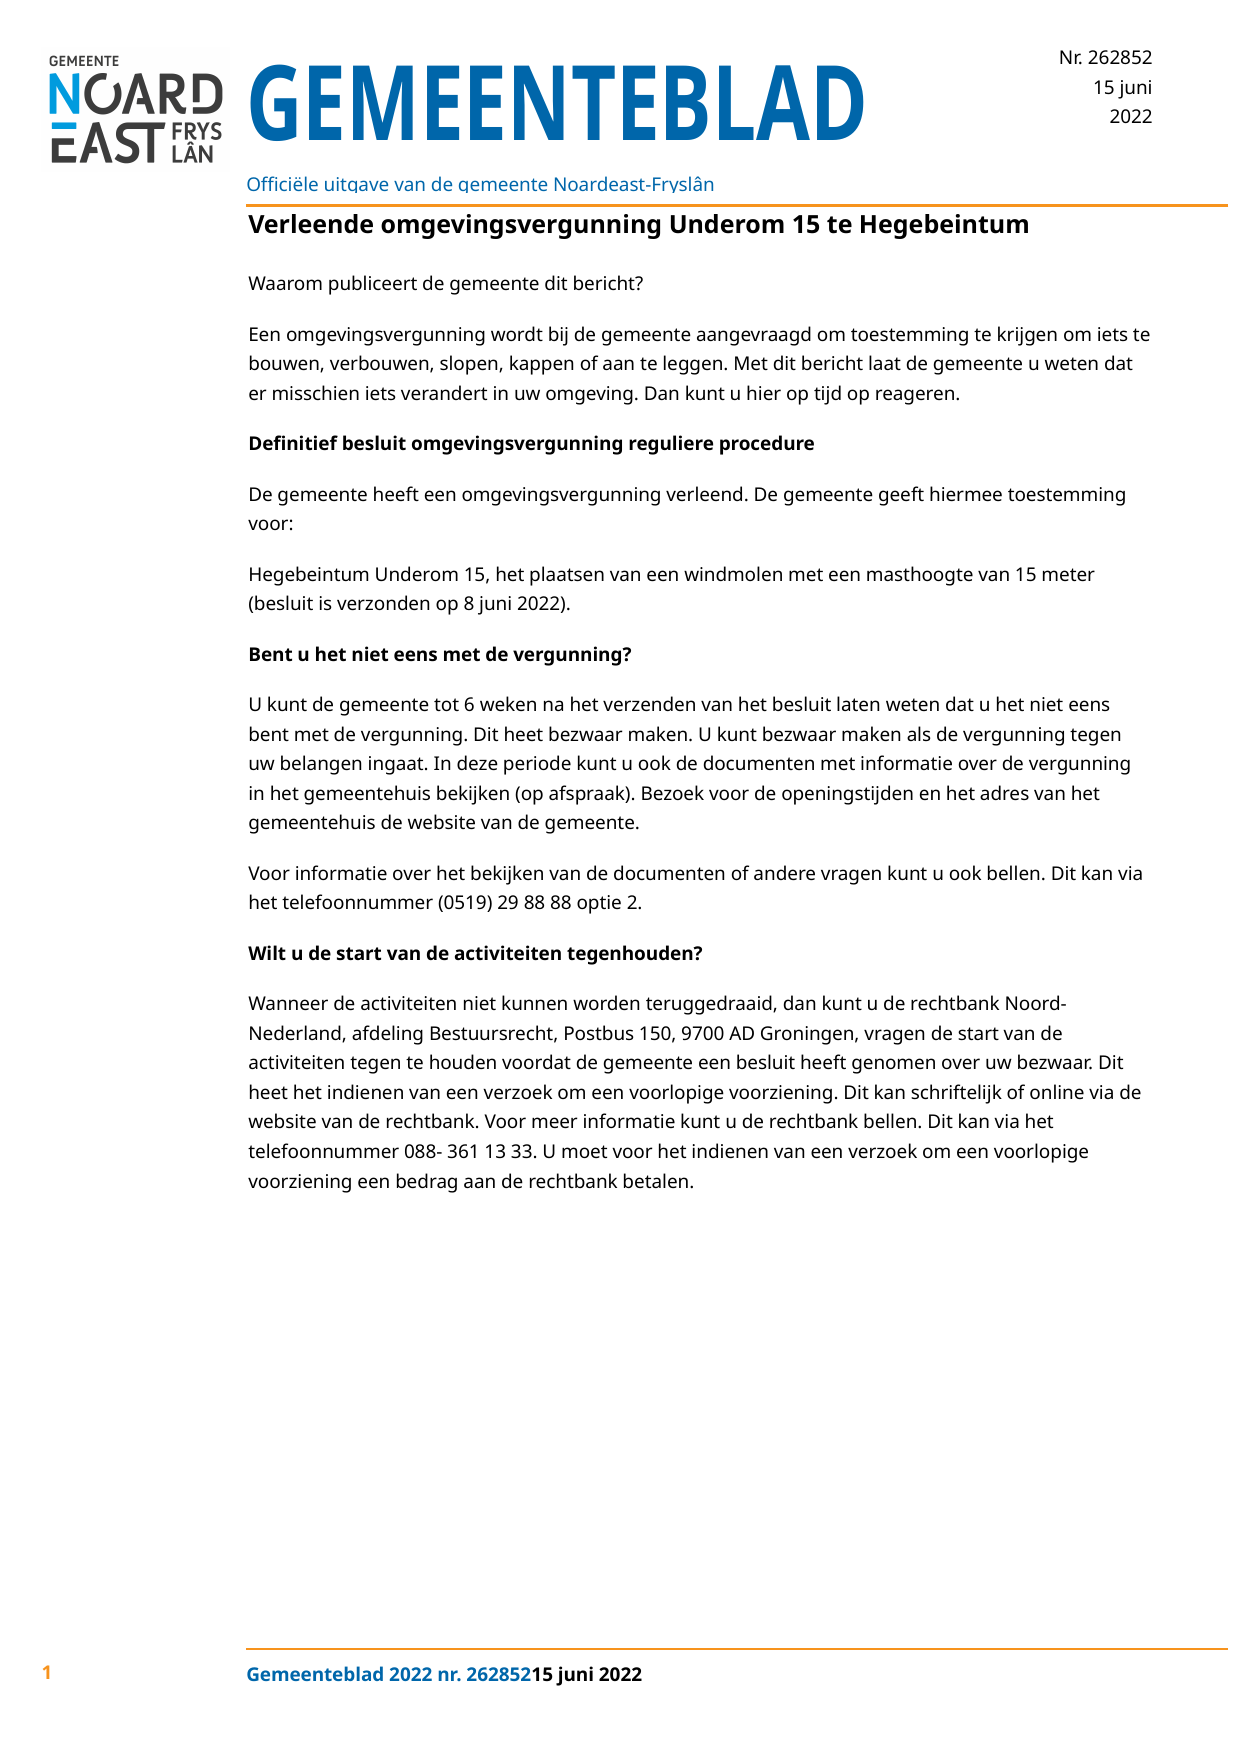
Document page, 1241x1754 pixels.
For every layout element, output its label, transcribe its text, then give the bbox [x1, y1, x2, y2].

text De gemeente heeft een omgevingsvergunning verleend. De gemeente geeft hiermee toestemming voor: [248, 481, 1152, 536]
text Een omgevingsvergunning wordt bij de gemeente aangevraagd om toestemming te krijgen om iets te bouwen, verbouwen, slopen, kappen of aan te leggen. Met dit bericht laat de gemeente u weten dat er misschien iets verandert in uw omgeving. Dan kunt u hier op tijd op reageren. [248, 321, 1152, 406]
text Wanneer de activiteiten niet kunnen worden teruggedraaid, dan kunt u de rechtbank Noord-Nederland, afdeling Bestuursrecht, Postbus 150, 9700 AD Groningen, vragen de start van de activiteiten tegen te houden voordat de gemeente een besluit heeft genomen over uw bezwaar. Dit heet het indienen van een verzoek om een voorlopige voorziening. Dit kan schriftelijk of online via de website van de rechtbank. Voor meer informatie kunt u de rechtbank bellen. Dit kan via het telefoonnummer 088- 361 13 33. U moet voor het indienen van een verzoek om een voorlopige voorziening een bedrag aan de rechtbank betalen. [248, 990, 1152, 1193]
text Definitief besluit omgevingsvergunning reguliere procedure [248, 430, 1152, 456]
text Waarom publiceert de gemeente dit bericht? [248, 270, 1152, 296]
text Wilt u de start van de activiteiten tegenhouden? [248, 940, 1152, 966]
text Bent u het niet eens met de vergunning? [248, 641, 1152, 666]
picture [41, 47, 231, 172]
text Voor informatie over het bekijken van de documenten of andere vragen kunt u ook bellen. Dit kan via het telefoonnummer (0519) 29 88 88 optie 2. [248, 860, 1152, 915]
text Verleende omgevingsvergunning Underom 15 te Hegebeintum [248, 207, 1152, 241]
text U kunt de gemeente tot 6 weken na het verzenden van het besluit laten weten dat u het niet eens bent met de vergunning. Dit heet bezwaar maken. U kunt bezwaar maken als de vergunning tegen uw belangen ingaat. In deze periode kunt u ook de documenten met informatie over de vergunning in het gemeentehuis bekijken (op afspraak). Bezoek voor de openingstijden en het adres van het gemeentehuis de website van de gemeente. [248, 691, 1152, 835]
text Hegebeintum Underom 15, het plaatsen van een windmolen met een masthoogte van 15 meter (besluit is verzonden op 8 juni 2022). [248, 561, 1152, 616]
